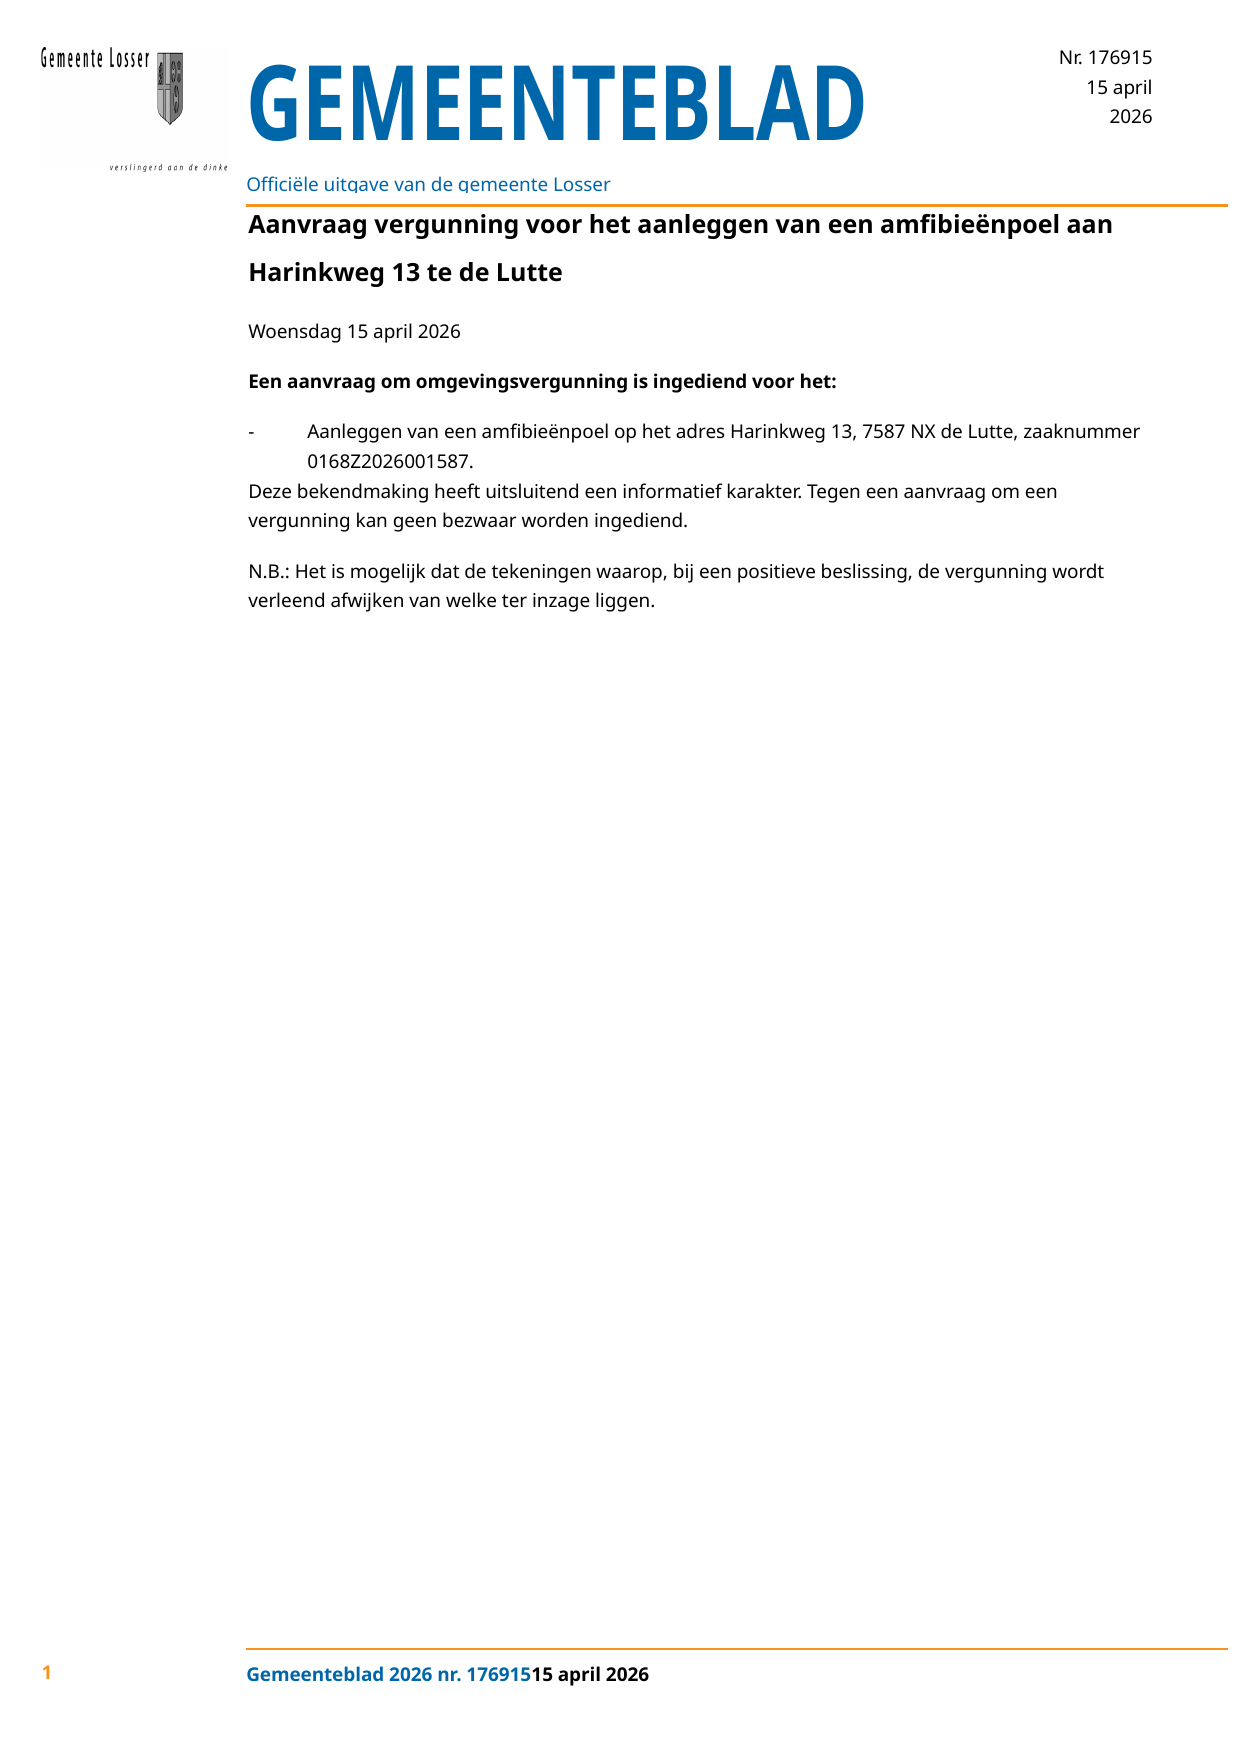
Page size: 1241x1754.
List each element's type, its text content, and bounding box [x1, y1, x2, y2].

text Aanvraag vergunning voor het aanleggen van een amfibieënpoel aan Harinkweg 13 te de Lutte [248, 207, 1152, 288]
list Aanleggen van een amfibieënpoel op het adres Harinkweg 13, 7587 NX de Lutte, zaaknummer 0168Z2026001587. [248, 419, 1152, 474]
text Woensdag 15 april 2026 [248, 318, 1152, 344]
text Deze bekendmaking heeft uitsluitend een informatief karakter. Tegen een aanvraag om een vergunning kan geen bezwaar worden ingediend. [248, 478, 1152, 533]
text Een aanvraag om omgevingsvergunning is ingediend voor het: [248, 368, 1152, 394]
picture [41, 47, 231, 172]
text N.B.: Het is mogelijk dat de tekeningen waarop, bij een positieve beslissing, de vergunning wordt verleend afwijken van welke ter inzage liggen. [248, 558, 1152, 613]
